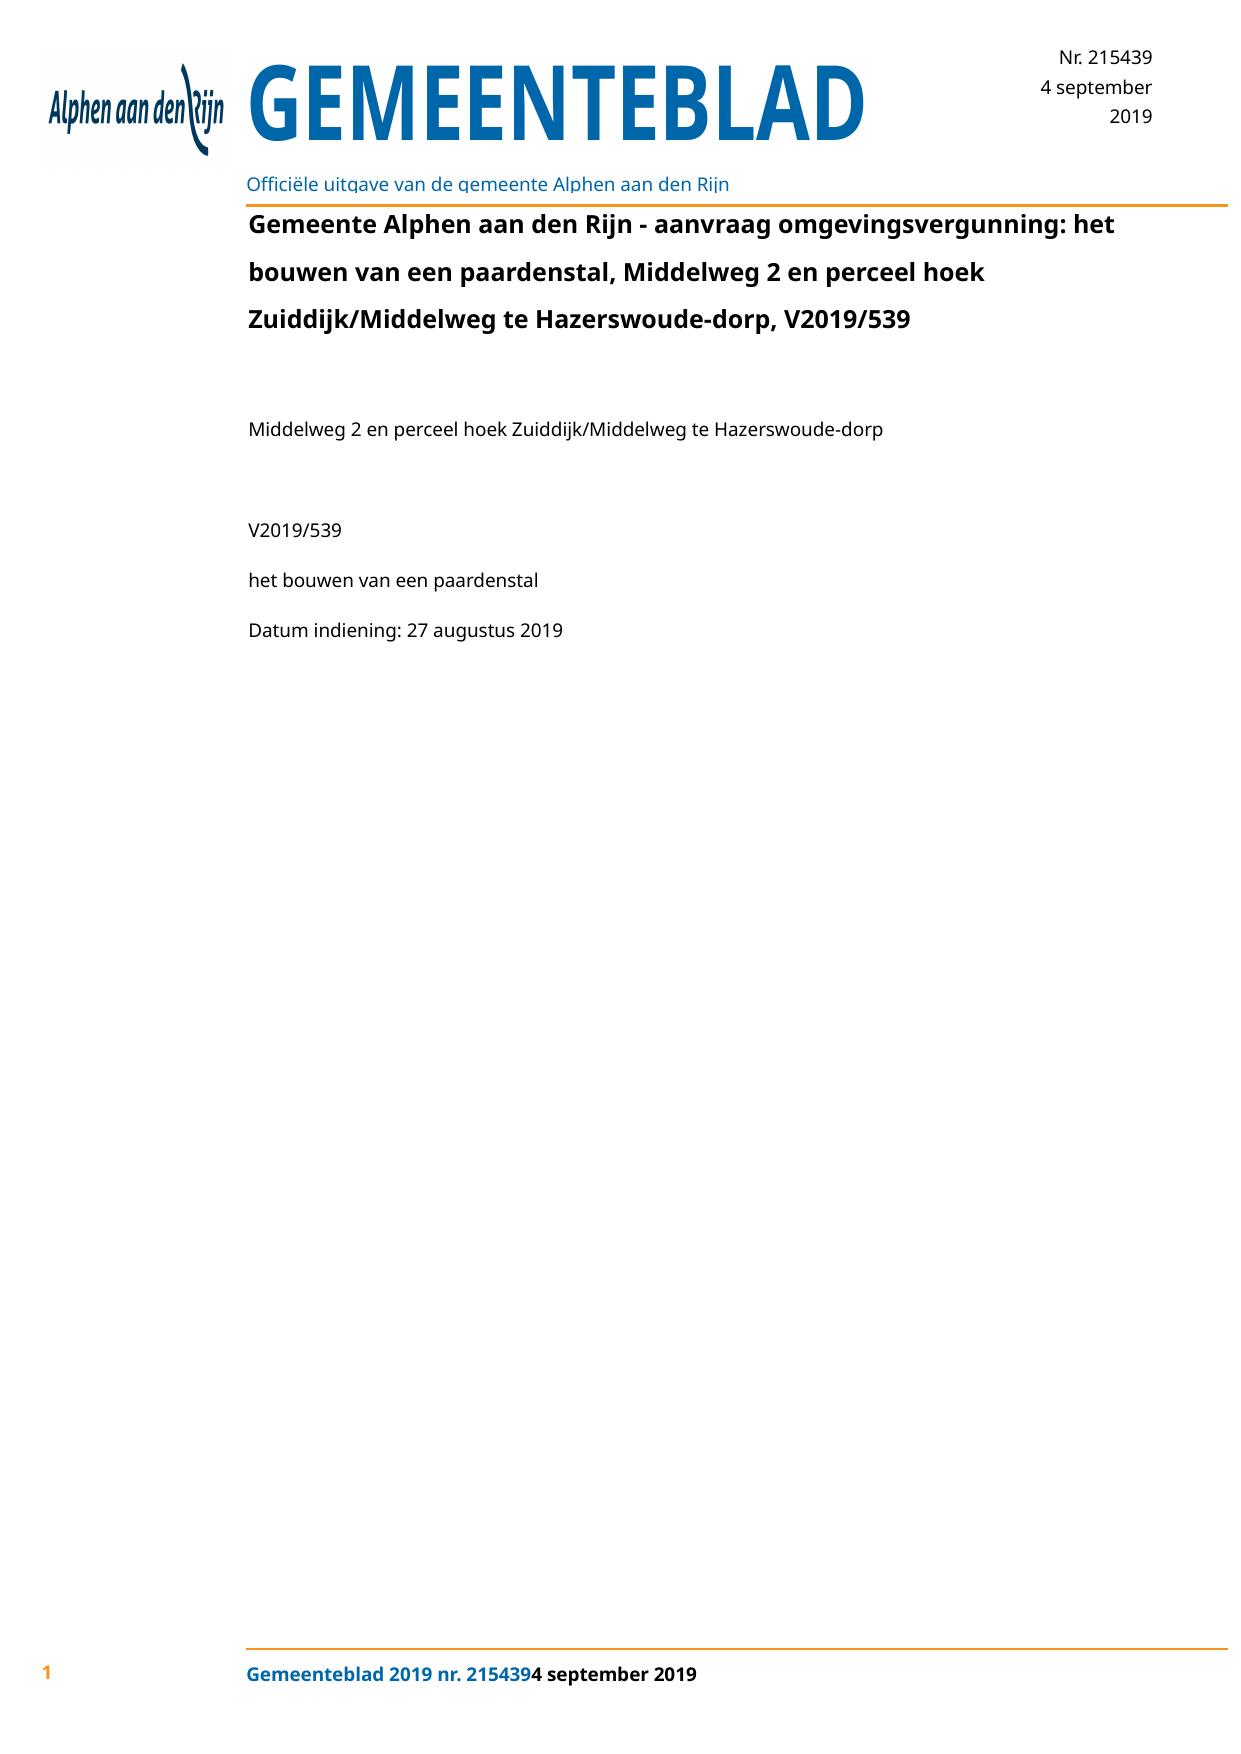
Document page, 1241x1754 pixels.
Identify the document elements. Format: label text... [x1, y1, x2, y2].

text Datum indiening: 27 augustus 2019 [248, 618, 1152, 643]
text het bouwen van een paardenstal [248, 567, 1152, 593]
text Gemeente Alphen aan den Rijn - aanvraag omgevingsvergunning: het bouwen van een paardenstal, Middelweg 2 en perceel hoek Zuiddijk/Middelweg te Hazerswoude-dorp, V2019/539 [248, 207, 1152, 336]
text V2019/539 [248, 517, 1152, 542]
text Middelweg 2 en perceel hoek Zuiddijk/Middelweg te Hazerswoude-dorp [248, 416, 1152, 442]
picture [41, 47, 231, 172]
